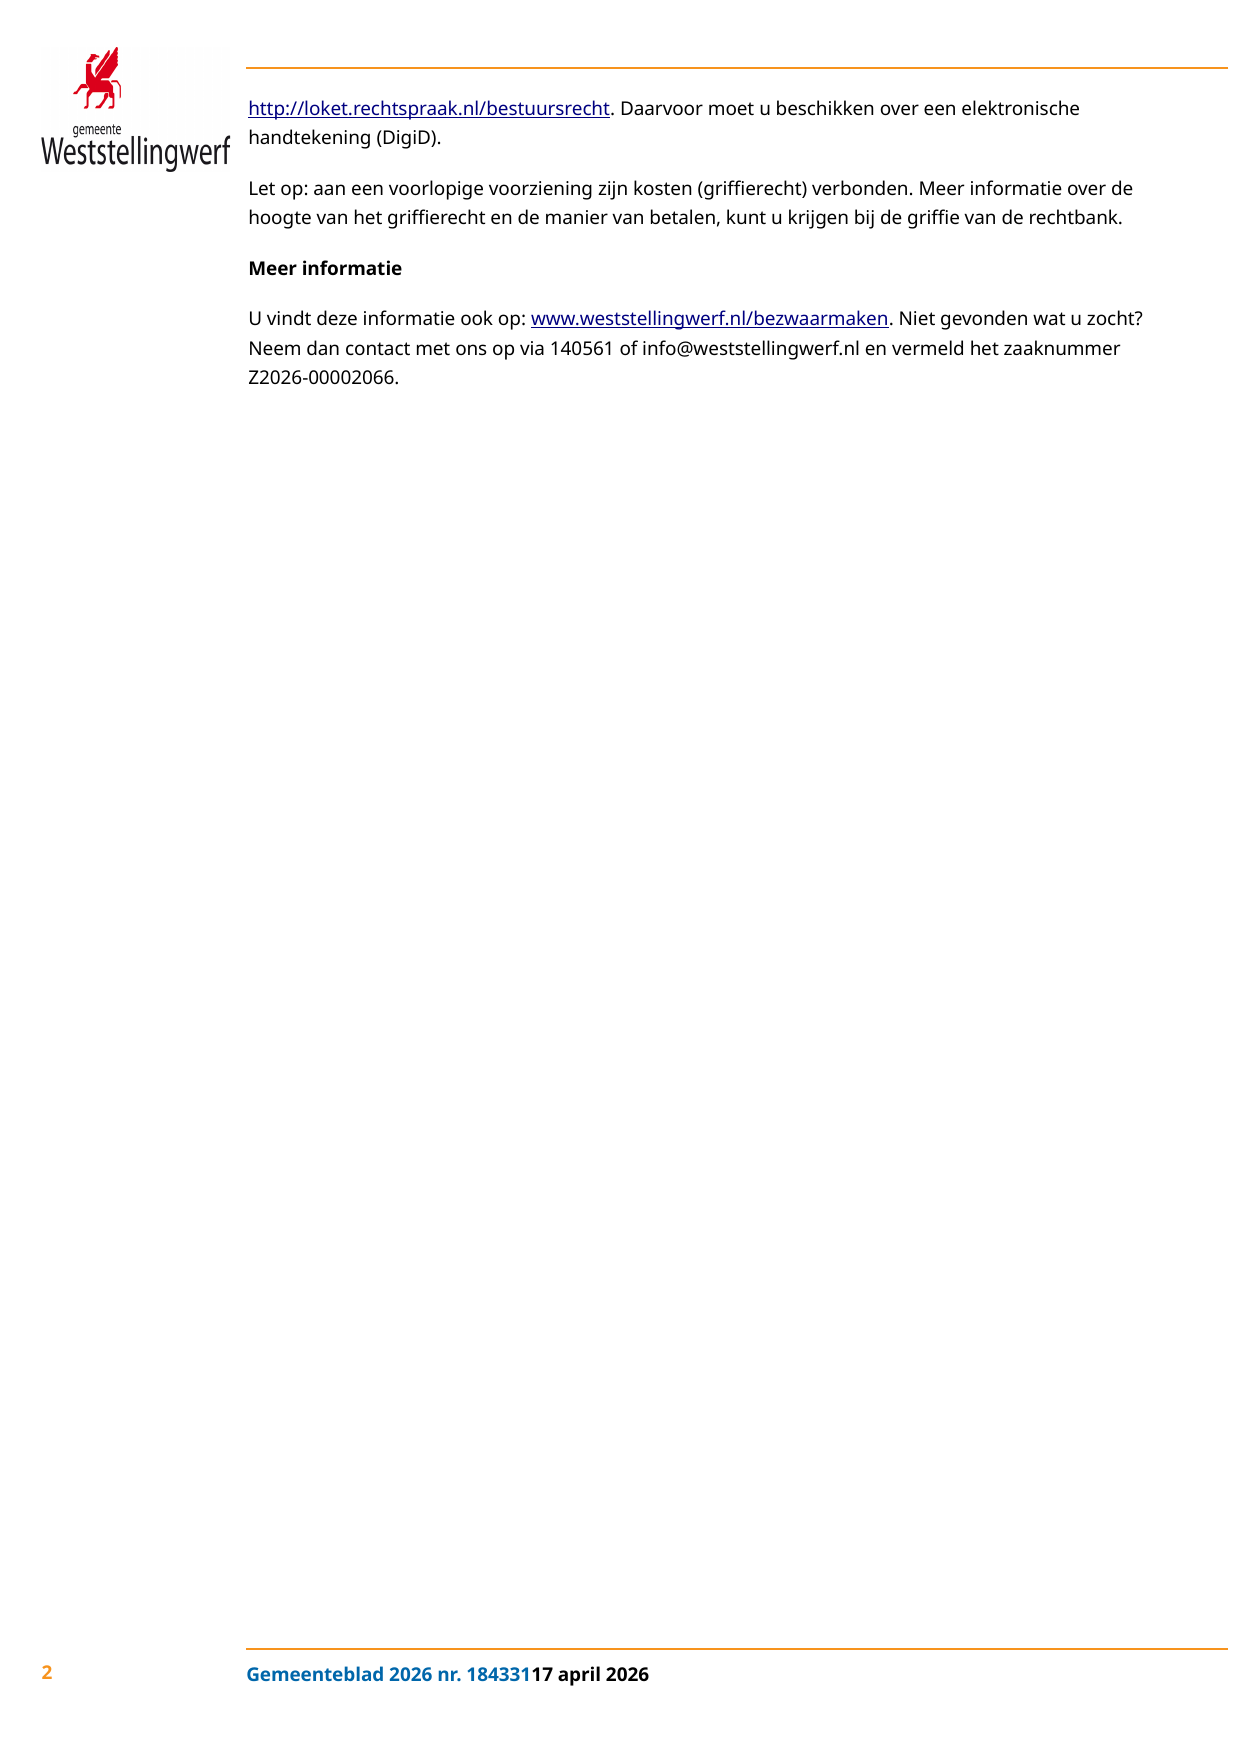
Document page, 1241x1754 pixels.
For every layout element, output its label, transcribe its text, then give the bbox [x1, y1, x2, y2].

picture [41, 47, 231, 172]
text U vindt deze informatie ook op: www.weststellingwerf.nl/bezwaarmaken. Niet gevonden wat u zocht? Neem dan contact met ons op via 140561 of info@weststellingwerf.nl en vermeld het zaaknummer Z2026-00002066. [248, 305, 1152, 390]
text http://loket.rechtspraak.nl/bestuursrecht. Daarvoor moet u beschikken over een elektronische handtekening (DigiD). [248, 95, 1152, 150]
text Meer informatie [248, 255, 1152, 281]
text Let op: aan een voorlopige voorziening zijn kosten (griffierecht) verbonden. Meer informatie over de hoogte van het griffierecht en de manier van betalen, kunt u krijgen bij de griffie van de rechtbank. [248, 175, 1152, 230]
